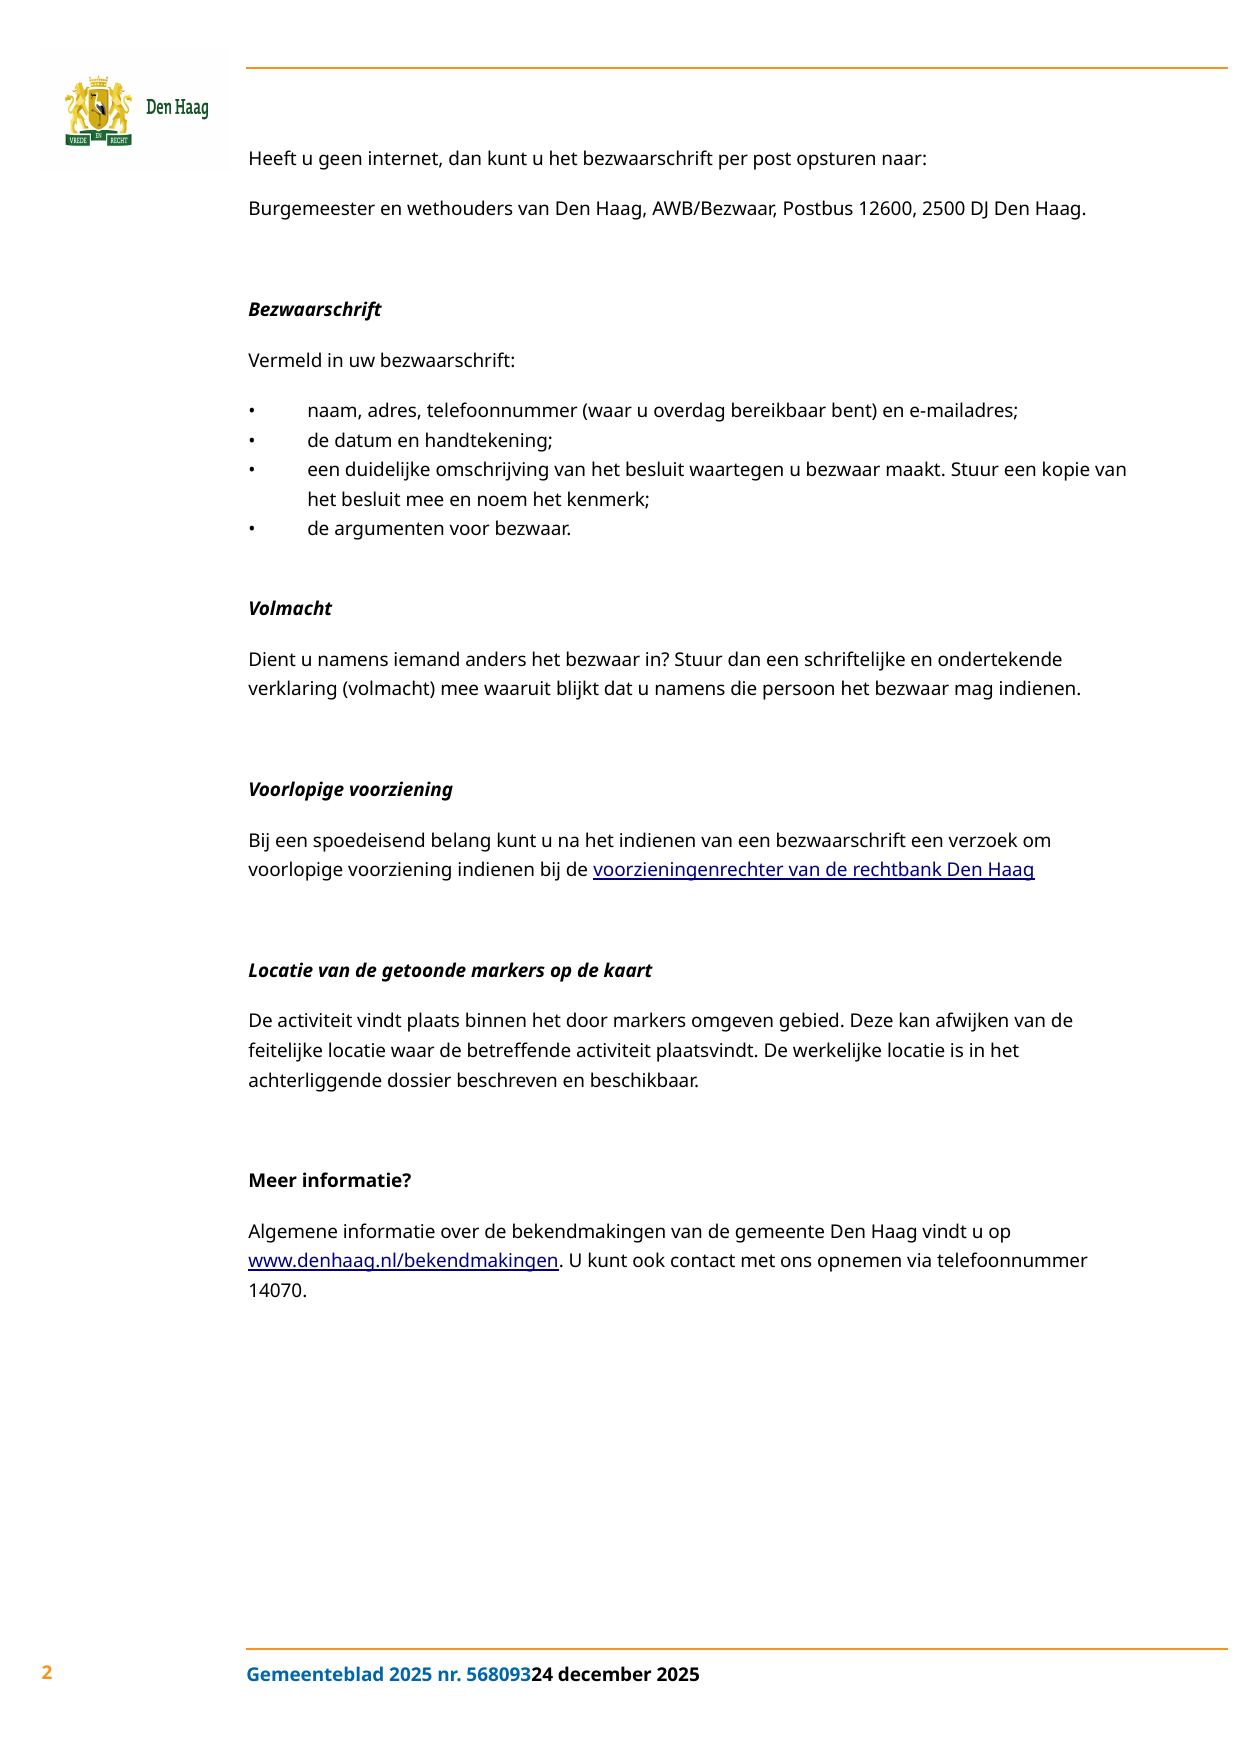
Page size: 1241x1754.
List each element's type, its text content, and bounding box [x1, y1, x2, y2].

text Algemene informatie over de bekendmakingen van de gemeente Den Haag vindt u op www.denhaag.nl/bekendmakingen. U kunt ook contact met ons opnemen via telefoonnummer 14070. [248, 1218, 1152, 1303]
text Bij een spoedeisend belang kunt u na het indienen van een bezwaarschrift een verzoek om voorlopige voorziening indienen bij de voorzieningenrechter van de rechtbank Den Haag [248, 827, 1152, 882]
text Heeft u geen internet, dan kunt u het bezwaarschrift per post opsturen naar: [248, 145, 1152, 171]
text Burgemeester en wethouders van Den Haag, AWB/Bezwaar, Postbus 12600, 2500 DJ Den Haag. [248, 196, 1152, 221]
text Dient u namens iemand anders het bezwaar in? Stuur dan een schriftelijke en ondertekende verklaring (volmacht) mee waaruit blijkt dat u namens die persoon het bezwaar mag indienen. [248, 646, 1152, 701]
list een duidelijke omschrijving van het besluit waartegen u bezwaar maakt. Stuur een kopie van het besluit mee en noem het kenmerk; [248, 456, 1152, 512]
text Voorlopige voorziening [248, 776, 1152, 802]
text Locatie van de getoonde markers op de kaart [248, 957, 1152, 983]
picture [41, 47, 231, 172]
list naam, adres, telefoonnummer (waar u overdag bereikbaar bent) en e-mailadres; [248, 397, 1152, 423]
text De activiteit vindt plaats binnen het door markers omgeven gebied. Deze kan afwijken van de feitelijke locatie waar de betreffende activiteit plaatsvindt. De werkelijke locatie is in het achterliggende dossier beschreven en beschikbaar. [248, 1008, 1152, 1093]
text Vermeld in uw bezwaarschrift: [248, 347, 1152, 373]
list de argumenten voor bezwaar. [248, 516, 1152, 541]
text Bezwaarschrift [248, 296, 1152, 322]
text Volmacht [248, 596, 1152, 621]
list de datum en handtekening; [248, 427, 1152, 453]
text Meer informatie? [248, 1168, 1152, 1193]
